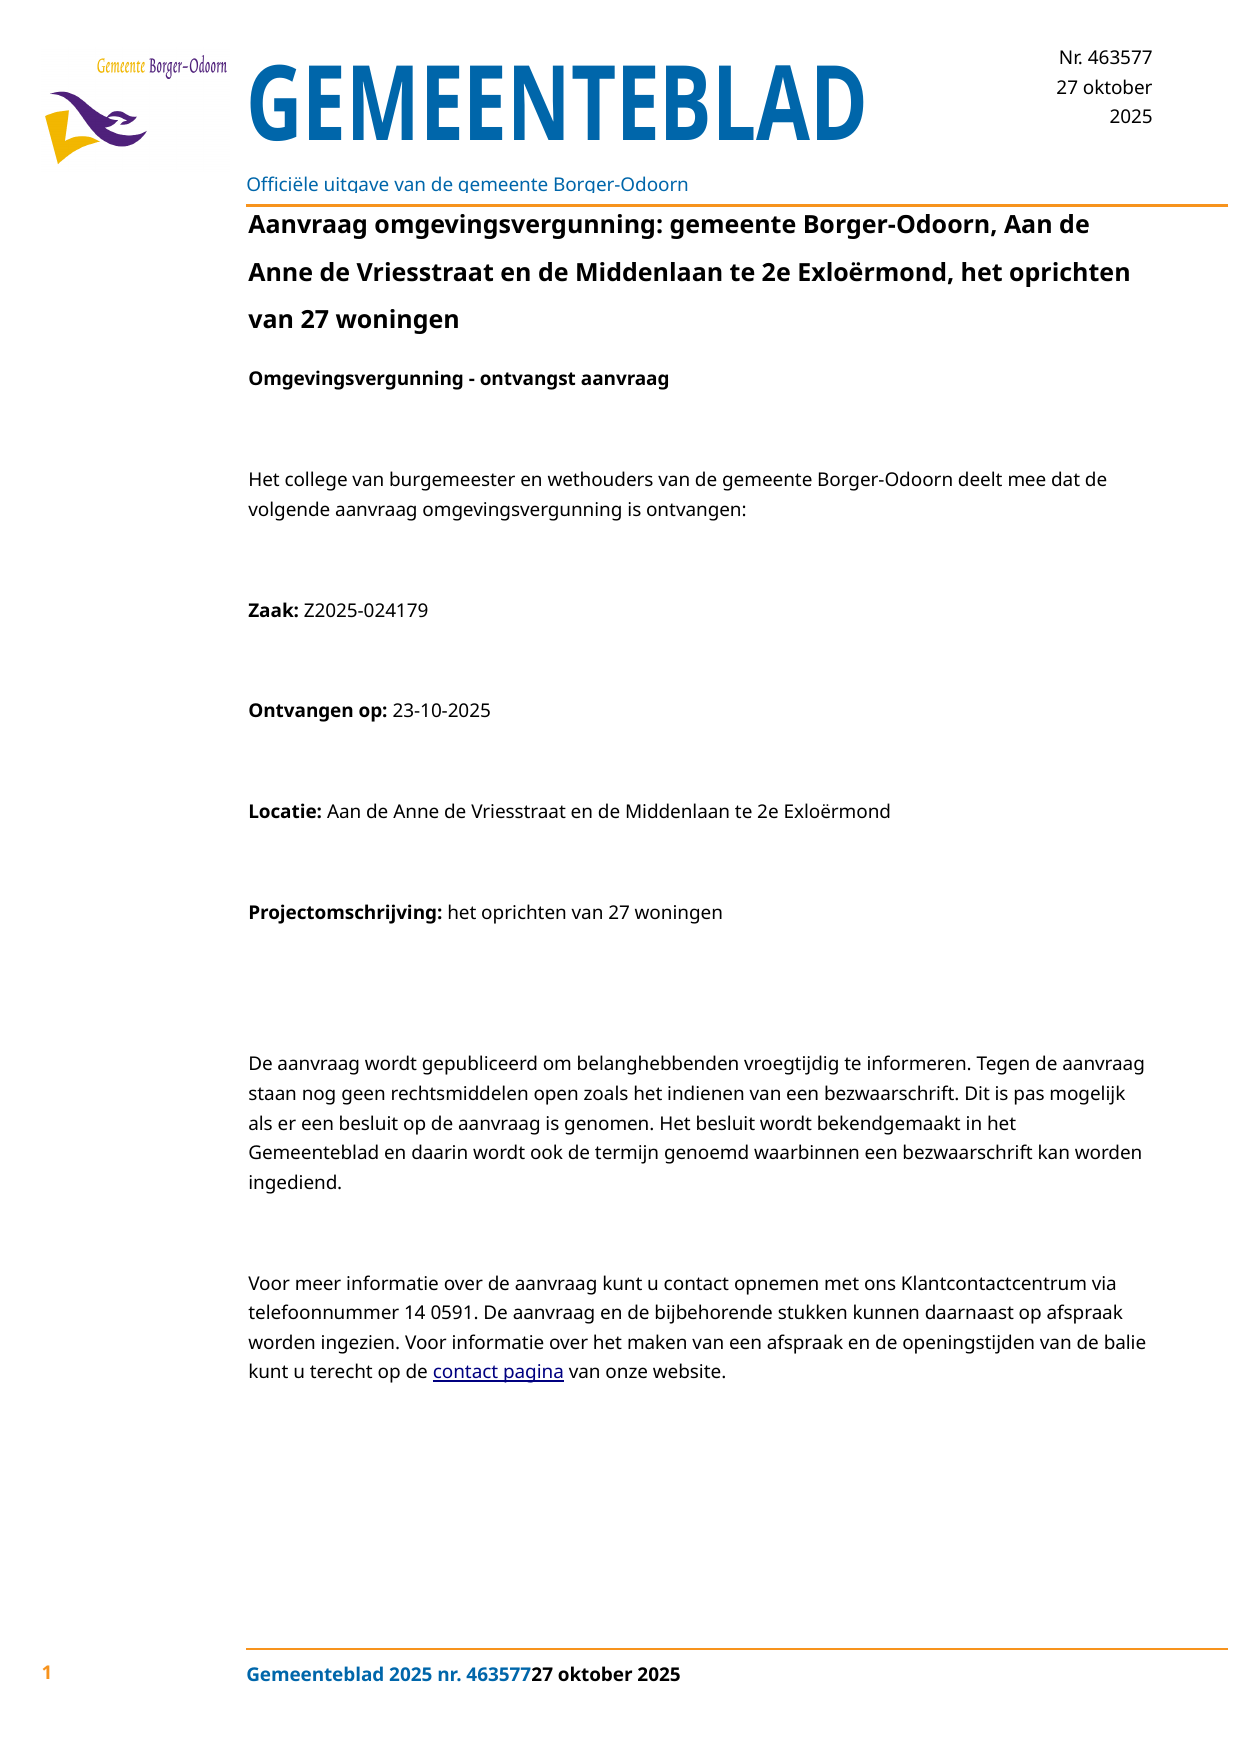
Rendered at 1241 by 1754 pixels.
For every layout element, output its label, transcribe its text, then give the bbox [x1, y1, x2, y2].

text Ontvangen op: 23-10-2025 [248, 698, 1152, 723]
text Omgevingsvergunning - ontvangst aanvraag [248, 366, 1152, 391]
text Aanvraag omgevingsvergunning: gemeente Borger-Odoorn, Aan de Anne de Vriesstraat en de Middenlaan te 2e Exloërmond, het oprichten van 27 woningen [248, 207, 1152, 336]
text Locatie: Aan de Anne de Vriesstraat en de Middenlaan te 2e Exloërmond [248, 798, 1152, 824]
text Projectomschrijving: het oprichten van 27 woningen [248, 899, 1152, 925]
text Voor meer informatie over de aanvraag kunt u contact opnemen met ons Klantcontactcentrum via telefoonnummer 14 0591. De aanvraag en de bijbehorende stukken kunnen daarnaast op afspraak worden ingezien. Voor informatie over het maken van een afspraak en de openingstijden van de balie kunt u terecht op de contact pagina van onze website. [248, 1270, 1152, 1384]
text Het college van burgemeester en wethouders van de gemeente Borger-Odoorn deelt mee dat de volgende aanvraag omgevingsvergunning is ontvangen: [248, 466, 1152, 522]
text Zaak: Z2025-024179 [248, 597, 1152, 622]
picture [41, 47, 231, 172]
text De aanvraag wordt gepubliceerd om belanghebbenden vroegtijdig te informeren. Tegen de aanvraag staan nog geen rechtsmiddelen open zoals het indienen van een bezwaarschrift. Dit is pas mogelijk als er een besluit op de aanvraag is genomen. Het besluit wordt bekendgemaakt in het Gemeenteblad en daarin wordt ook de termijn genoemd waarbinnen een bezwaarschrift kan worden ingediend. [248, 1051, 1152, 1194]
